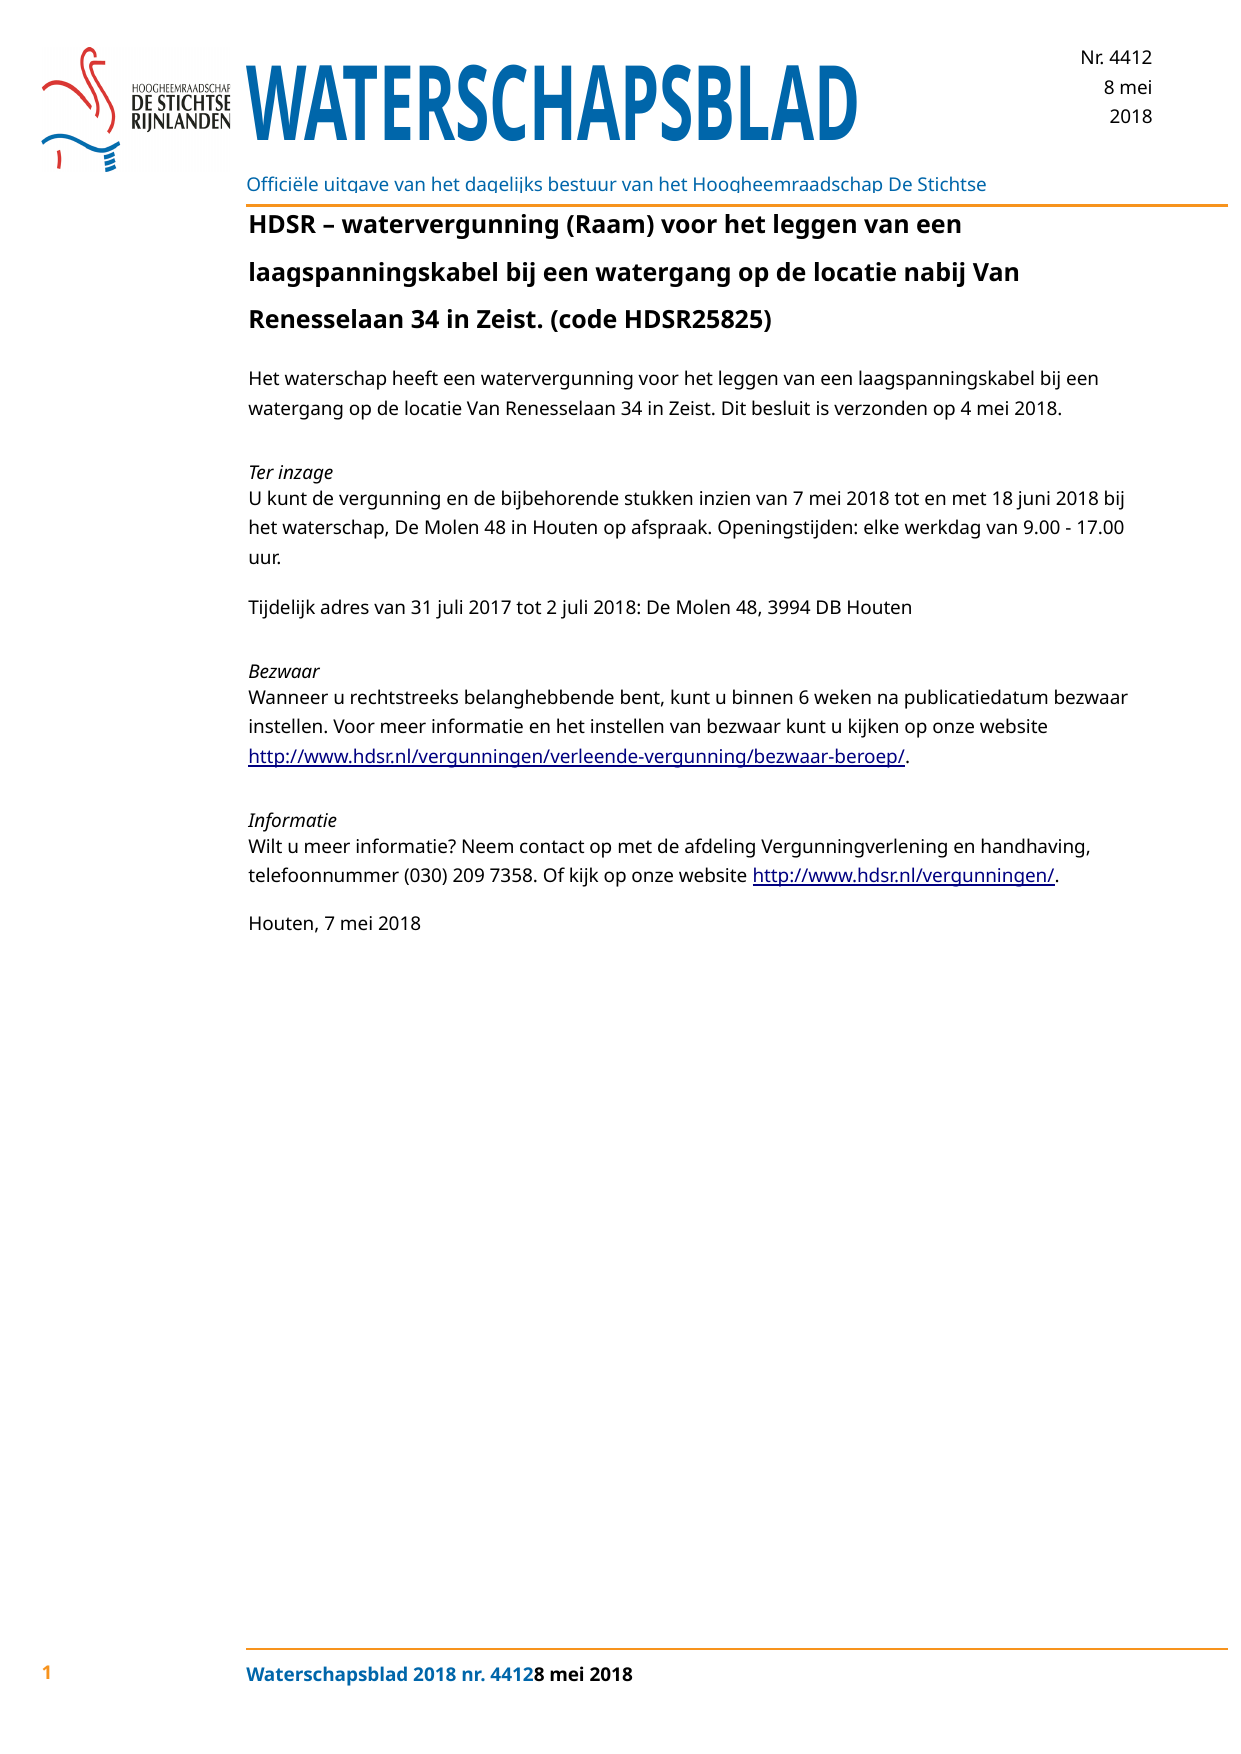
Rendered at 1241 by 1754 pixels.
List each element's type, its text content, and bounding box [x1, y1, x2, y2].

text Wanneer u rechtstreeks belanghebbende bent, kunt u binnen 6 weken na publicatiedatum bezwaar instellen. Voor meer informatie en het instellen van bezwaar kunt u kijken op onze website http://www.hdsr.nl/vergunningen/verleende-vergunning/bezwaar-beroep/. [248, 684, 1152, 769]
text Wilt u meer informatie? Neem contact op met de afdeling Vergunningverlening en handhaving, telefoonnummer (030) 209 7358. Of kijk op onze website http://www.hdsr.nl/vergunningen/. [248, 833, 1152, 888]
text Ter inzage [248, 459, 1152, 485]
text Bezwaar [248, 658, 1152, 684]
text Het waterschap heeft een watervergunning voor het leggen van een laagspanningskabel bij een watergang op de locatie Van Renesselaan 34 in Zeist. Dit besluit is verzonden op 4 mei 2018. [248, 366, 1152, 421]
text U kunt de vergunning en de bijbehorende stukken inzien van 7 mei 2018 tot en met 18 juni 2018 bij het waterschap, De Molen 48 in Houten op afspraak. Openingstijden: elke werkdag van 9.00 - 17.00 uur. [248, 485, 1152, 570]
text Informatie [248, 807, 1152, 833]
text Houten, 7 mei 2018 [248, 910, 1152, 936]
picture [41, 47, 231, 172]
text Tijdelijk adres van 31 juli 2017 tot 2 juli 2018: De Molen 48, 3994 DB Houten [248, 594, 1152, 620]
text HDSR – watervergunning (Raam) voor het leggen van een laagspanningskabel bij een watergang op de locatie nabij Van Renesselaan 34 in Zeist. (code HDSR25825) [248, 207, 1152, 336]
